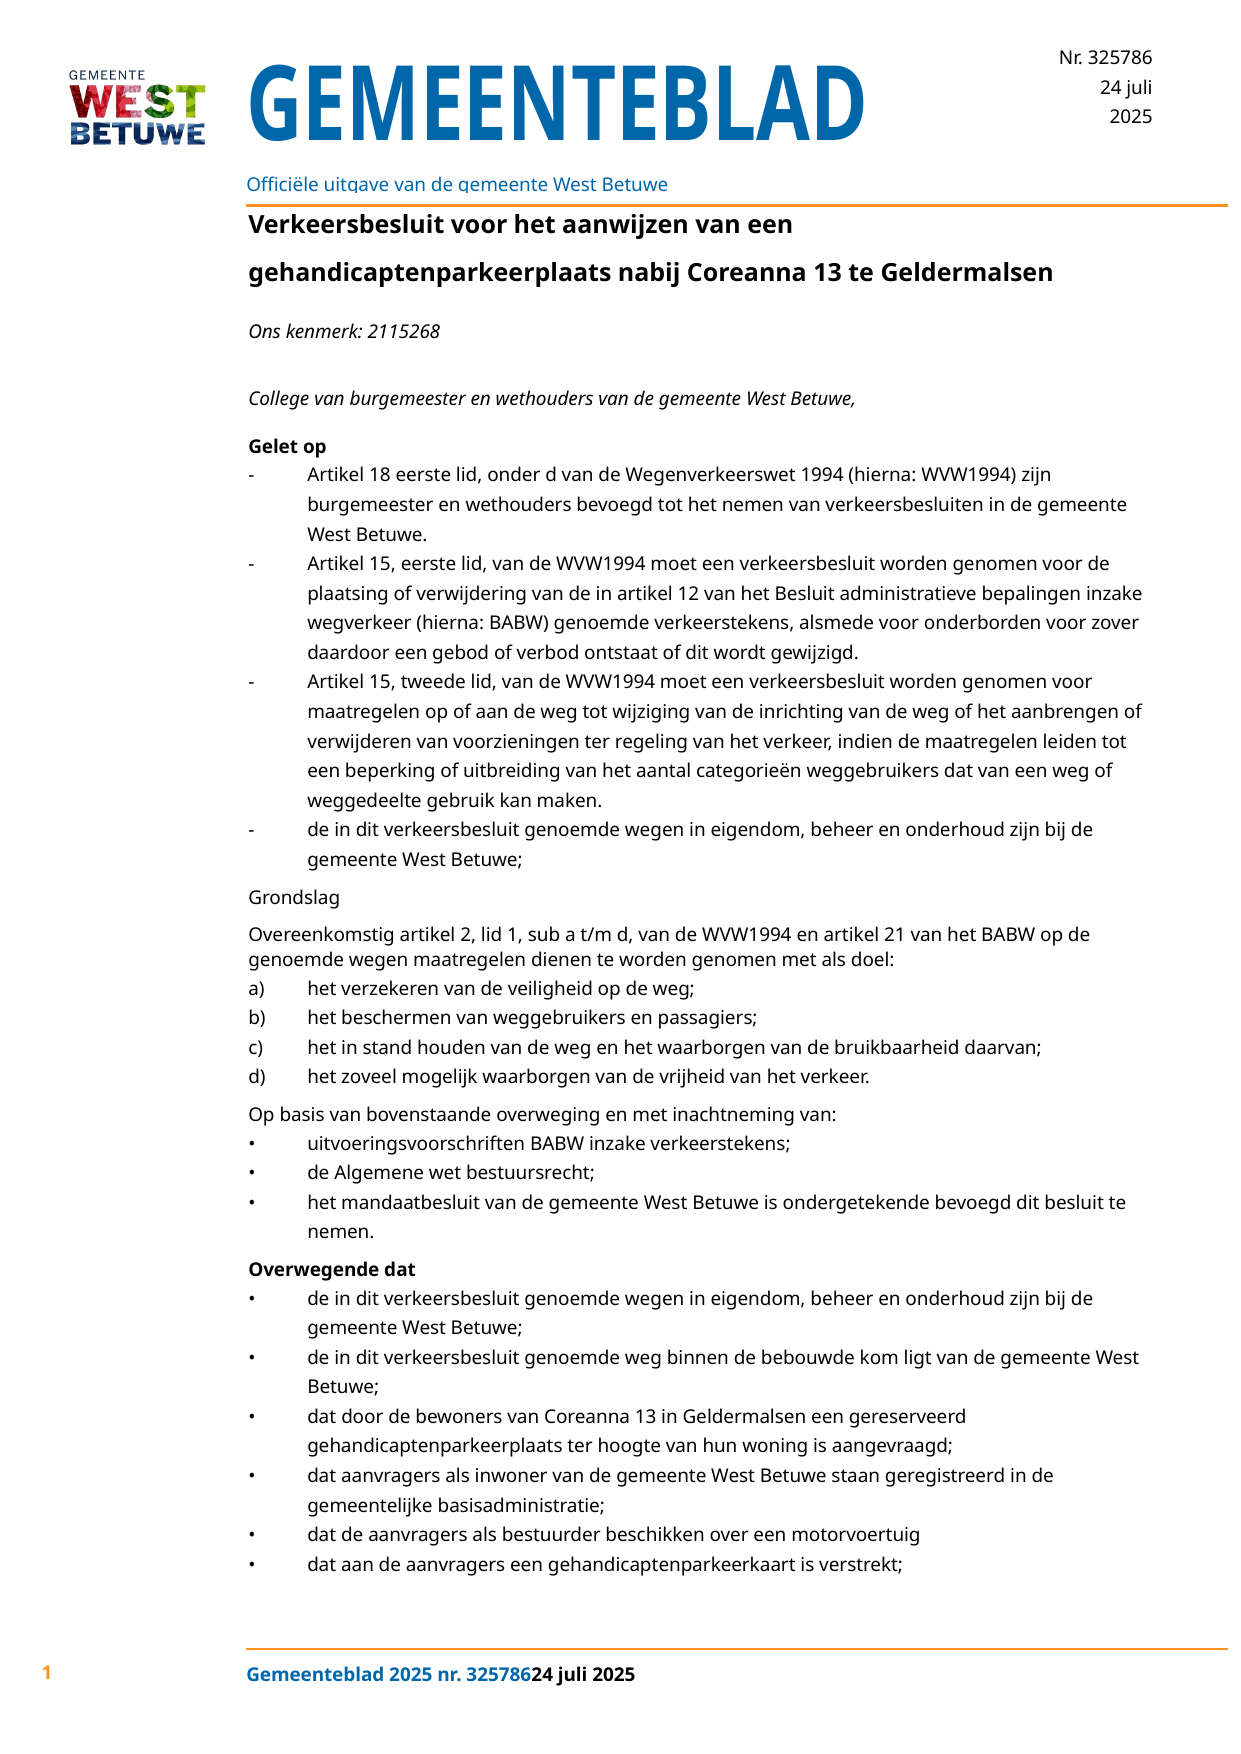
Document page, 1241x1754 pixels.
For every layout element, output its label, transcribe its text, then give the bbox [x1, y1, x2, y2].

list het beschermen van weggebruikers en passagiers; [248, 1004, 1152, 1030]
text Op basis van bovenstaande overweging en met inachtneming van: [248, 1101, 1152, 1127]
list Artikel 15, eerste lid, van de WVW1994 moet een verkeersbesluit worden genomen voor de plaatsing of verwijdering van de in artikel 12 van het Besluit administratieve bepalingen inzake wegverkeer (hierna: BABW) genoemde verkeerstekens, alsmede voor onderborden voor zover daardoor een gebod of verbod ontstaat of dit wordt gewijzigd. [248, 550, 1152, 665]
list de in dit verkeersbesluit genoemde weg binnen de bebouwde kom ligt van de gemeente West Betuwe; [248, 1344, 1152, 1399]
text Overeenkomstig artikel 2, lid 1, sub a t/m d, van de WVW1994 en artikel 21 van het BABW op de genoemde wegen maatregelen dienen te worden genomen met als doel: [248, 921, 1152, 972]
list dat aan de aanvragers een gehandicaptenparkeerkaart is verstrekt; [248, 1551, 1152, 1577]
list de Algemene wet bestuursrecht; [248, 1159, 1152, 1185]
list dat door de bewoners van Coreanna 13 in Geldermalsen een gereserveerd gehandicaptenparkeerplaats ter hoogte van hun woning is aangevraagd; [248, 1403, 1152, 1458]
list het verzekeren van de veiligheid op de weg; [248, 975, 1152, 1001]
list het mandaatbesluit van de gemeente West Betuwe is ondergetekende bevoegd dit besluit te nemen. [248, 1189, 1152, 1244]
list de in dit verkeersbesluit genoemde wegen in eigendom, beheer en onderhoud zijn bij de gemeente West Betuwe; [248, 1285, 1152, 1340]
list dat aanvragers als inwoner van de gemeente West Betuwe staan geregistreerd in de gemeentelijke basisadministratie; [248, 1462, 1152, 1518]
text Verkeersbesluit voor het aanwijzen van een gehandicaptenparkeerplaats nabij Coreanna 13 te Geldermalsen [248, 207, 1152, 288]
list uitvoeringsvoorschriften BABW inzake verkeerstekens; [248, 1130, 1152, 1156]
text Grondslag [248, 884, 1152, 910]
list Artikel 15, tweede lid, van de WVW1994 moet een verkeersbesluit worden genomen voor maatregelen op of aan de weg tot wijziging van de inrichting van de weg of het aanbrengen of verwijderen van voorzieningen ter regeling van het verkeer, indien de maatregelen leiden tot een beperking of uitbreiding van het aantal categorieën weggebruikers dat van een weg of weggedeelte gebruik kan maken. [248, 669, 1152, 813]
list het in stand houden van de weg en het waarborgen van de bruikbaarheid daarvan; [248, 1034, 1152, 1060]
text Overwegende dat [248, 1256, 1152, 1282]
text College van burgemeester en wethouders van de gemeente West Betuwe, [248, 386, 1152, 411]
list Artikel 18 eerste lid, onder d van de Wegenverkeerswet 1994 (hierna: WVW1994) zijn burgemeester en wethouders bevoegd tot het nemen van ver­keersbe­sluiten in de gemeente West Betuwe. [248, 462, 1152, 546]
list dat de aanvragers als bestuurder beschikken over een motorvoertuig [248, 1521, 1152, 1547]
picture [41, 47, 231, 172]
list het zoveel mogelijk waarborgen van de vrijheid van het verkeer. [248, 1063, 1152, 1089]
text Gelet op [248, 433, 1152, 459]
list de in dit verkeersbesluit genoemde wegen in eigendom, beheer en onderhoud zijn bij de gemeente West Betuwe; [248, 817, 1152, 872]
text Ons kenmerk: 2115268 [248, 318, 1152, 344]
